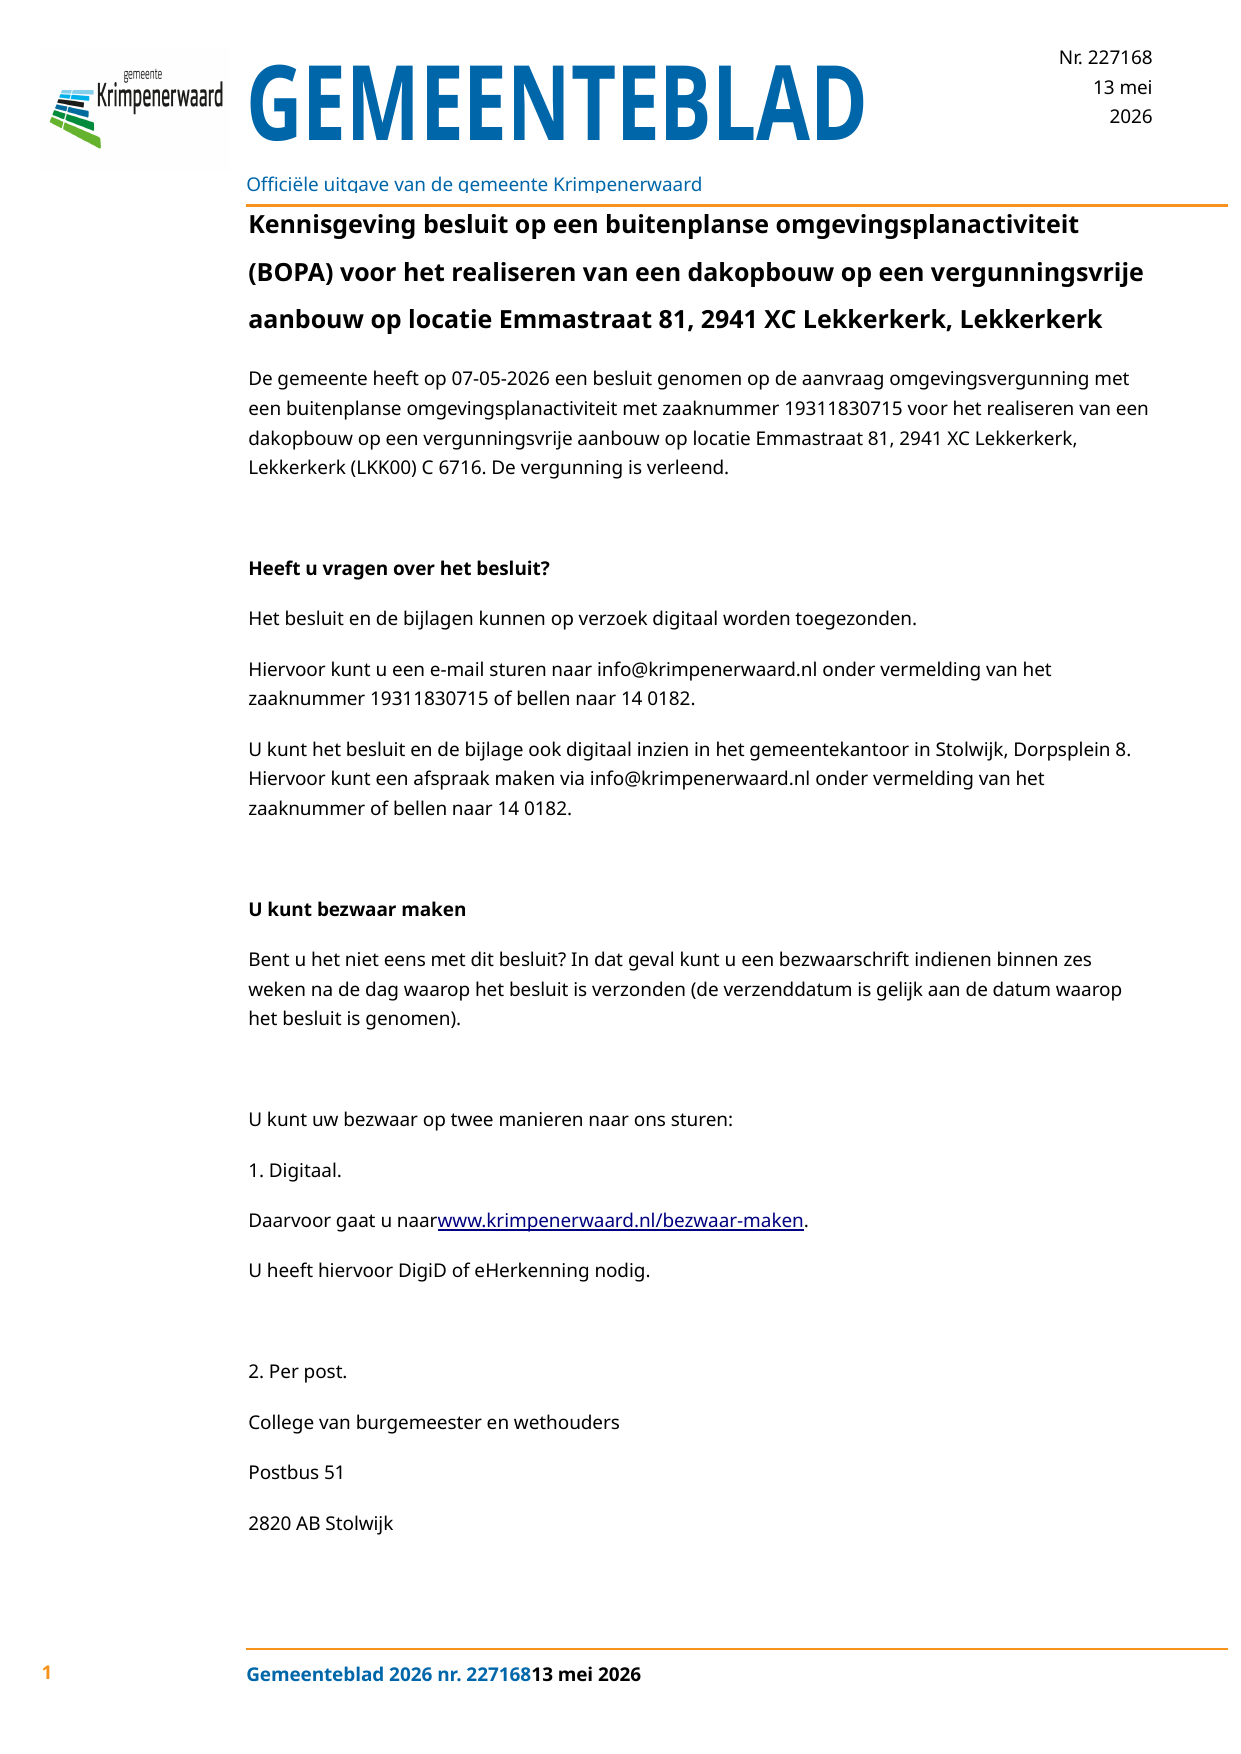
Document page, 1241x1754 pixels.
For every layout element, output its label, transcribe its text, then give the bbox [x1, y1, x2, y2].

text Kennisgeving besluit op een buitenplanse omgevingsplanactiviteit (BOPA) voor het realiseren van een dakopbouw op een vergunningsvrije aanbouw op locatie Emmastraat 81, 2941 XC Lekkerkerk, Lekkerkerk [248, 207, 1152, 336]
text U kunt uw bezwaar op twee manieren naar ons sturen: [248, 1106, 1152, 1132]
text De gemeente heeft op 07-05-2026 een besluit genomen op de aanvraag omgevingsvergunning met een buitenplanse omgevingsplanactiviteit met zaaknummer 19311830715 voor het realiseren van een dakopbouw op een vergunningsvrije aanbouw op locatie Emmastraat 81, 2941 XC Lekkerkerk, Lekkerkerk (LKK00) C 6716. De vergunning is verleend. [248, 366, 1152, 480]
picture [41, 47, 231, 172]
text Het besluit en de bijlagen kunnen op verzoek digitaal worden toegezonden. [248, 606, 1152, 631]
text College van burgemeester en wethouders [248, 1409, 1152, 1434]
text U kunt bezwaar maken [248, 896, 1152, 922]
text Hiervoor kunt u een e-mail sturen naar info@krimpenerwaard.nl onder vermelding van het zaaknummer 19311830715 of bellen naar 14 0182. [248, 656, 1152, 711]
text Postbus 51 [248, 1459, 1152, 1485]
text Bent u het niet eens met dit besluit? In dat geval kunt u een bezwaarschrift indienen binnen zes weken na de dag waarop het besluit is verzonden (de verzenddatum is gelijk aan de datum waarop het besluit is genomen). [248, 946, 1152, 1031]
text Heeft u vragen over het besluit? [248, 555, 1152, 581]
text U heeft hiervoor DigiD of eHerkenning nodig. [248, 1258, 1152, 1283]
text Daarvoor gaat u naarwww.krimpenerwaard.nl/bezwaar-maken. [248, 1207, 1152, 1233]
text 2820 AB Stolwijk [248, 1510, 1152, 1535]
text 2. Per post. [248, 1358, 1152, 1384]
text 1. Digitaal. [248, 1157, 1152, 1182]
text U kunt het besluit en de bijlage ook digitaal inzien in het gemeentekantoor in Stolwijk, Dorpsplein 8. Hiervoor kunt een afspraak maken via info@krimpenerwaard.nl onder vermelding van het zaaknummer of bellen naar 14 0182. [248, 736, 1152, 821]
